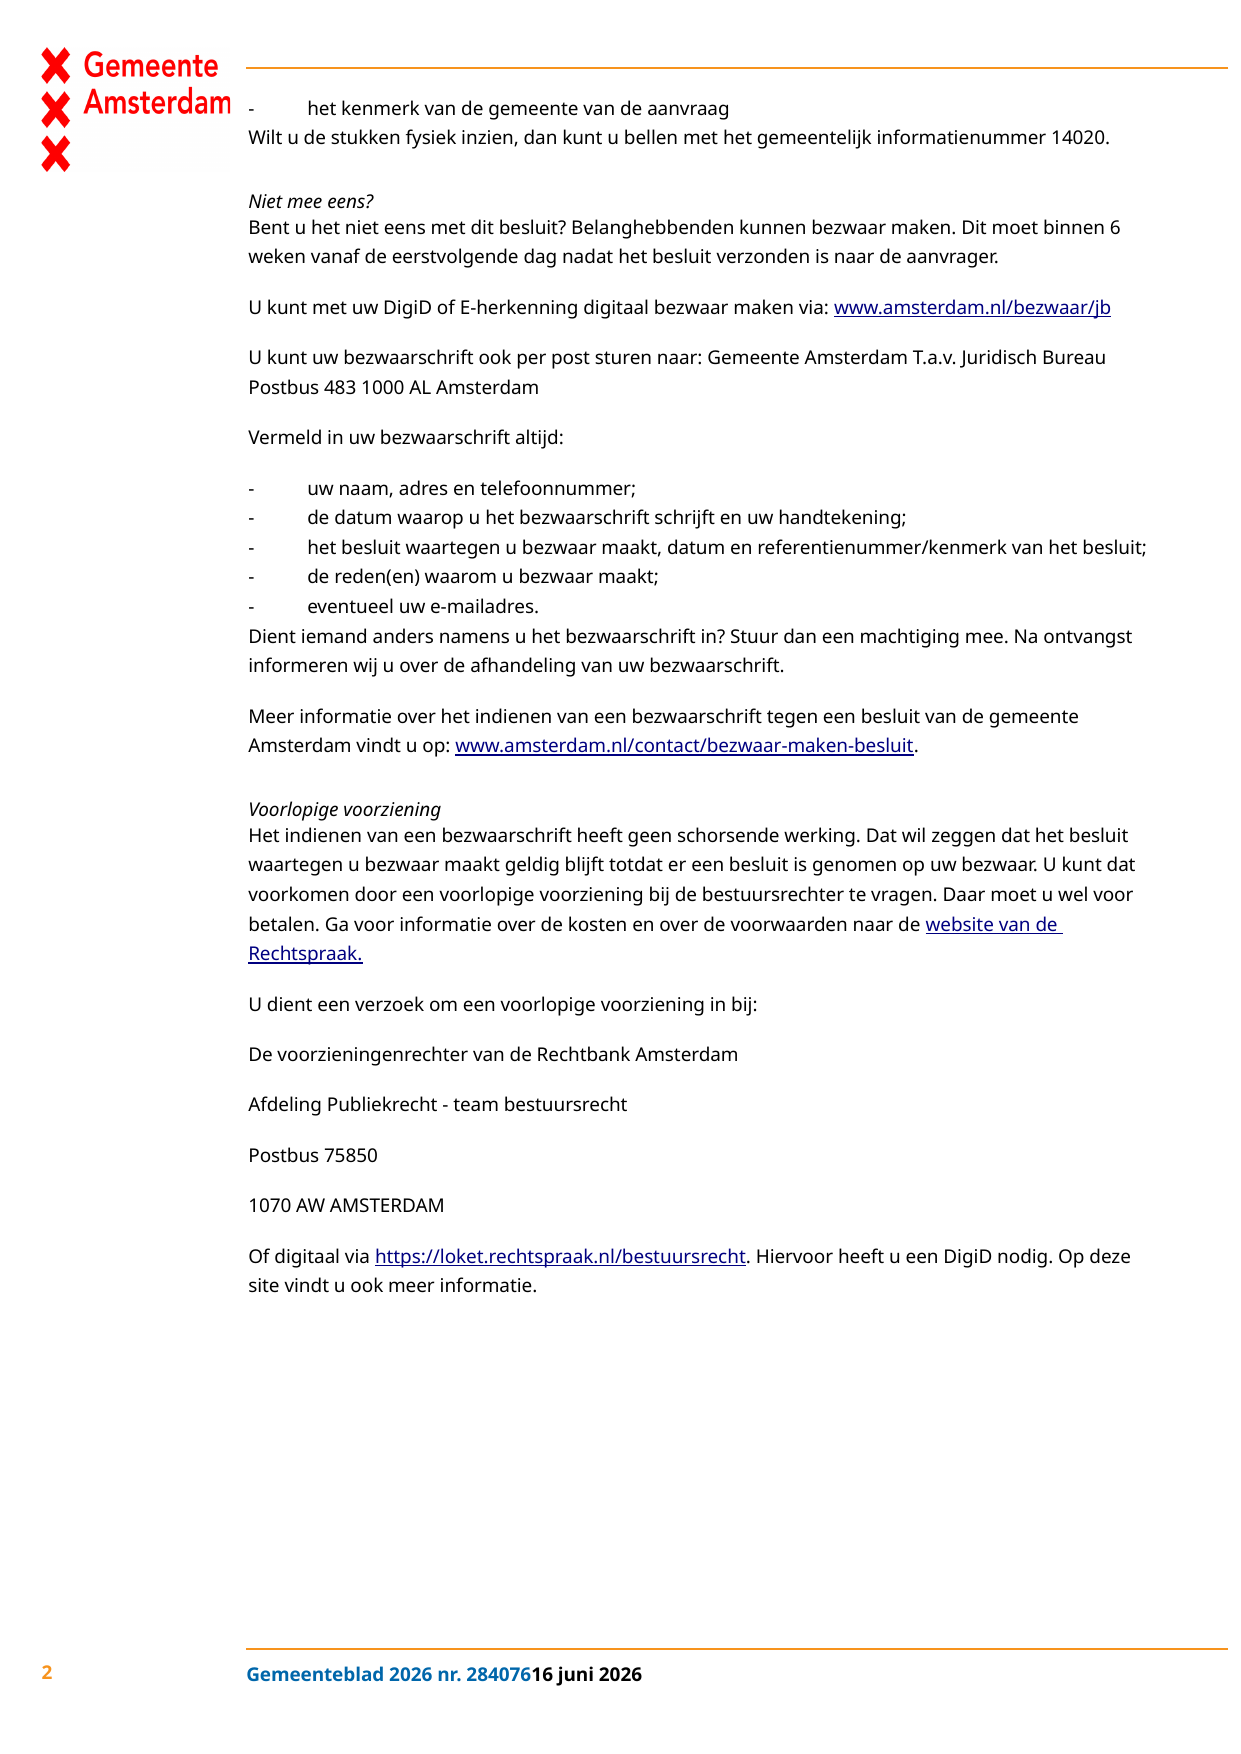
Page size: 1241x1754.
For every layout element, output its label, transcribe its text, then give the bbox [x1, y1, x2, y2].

list het besluit waartegen u bezwaar maakt, datum en referentienummer/kenmerk van het besluit; [248, 534, 1152, 560]
text Bent u het niet eens met dit besluit? Belanghebbenden kunnen bezwaar maken. Dit moet binnen 6 weken vanaf de eerstvolgende dag nadat het besluit verzonden is naar de aanvrager. [248, 214, 1152, 269]
list het kenmerk van de gemeente van de aanvraag [248, 95, 1152, 121]
text U dient een verzoek om een voorlopige voorziening in bij: [248, 991, 1152, 1017]
text Afdeling Publiekrecht - team bestuursrecht [248, 1092, 1152, 1117]
picture [41, 47, 231, 172]
text Niet mee eens? [248, 188, 1152, 214]
list de reden(en) waarom u bezwaar maakt; [248, 564, 1152, 589]
text Voorlopige voorziening [248, 796, 1152, 822]
text Meer informatie over het indienen van een bezwaarschrift tegen een besluit van de gemeente Amsterdam vindt u op: www.amsterdam.nl/contact/bezwaar-maken-besluit. [248, 703, 1152, 758]
text Vermeld in uw bezwaarschrift altijd: [248, 424, 1152, 450]
text Wilt u de stukken fysiek inzien, dan kunt u bellen met het gemeentelijk informatienummer 14020. [248, 124, 1152, 150]
list eventueel uw e-mailadres. [248, 593, 1152, 619]
text De voorzieningenrechter van de Rechtbank Amsterdam [248, 1041, 1152, 1067]
text Het indienen van een bezwaarschrift heeft geen schorsende werking. Dat wil zeggen dat het besluit waartegen u bezwaar maakt geldig blijft totdat er een besluit is genomen op uw bezwaar. U kunt dat voorkomen door een voorlopige voorziening bij de bestuursrechter te vragen. Daar moet u wel voor betalen. Ga voor informatie over de kosten en over de voorwaarden naar de website van de Rechtspraak. [248, 822, 1152, 966]
list uw naam, adres en telefoonnummer; [248, 475, 1152, 501]
text U kunt met uw DigiD of E-herkenning digitaal bezwaar maken via: www.amsterdam.nl/bezwaar/jb [248, 294, 1152, 320]
text Of digitaal via https://loket.rechtspraak.nl/bestuursrecht. Hiervoor heeft u een DigiD nodig. Op deze site vindt u ook meer informatie. [248, 1243, 1152, 1298]
text 1070 AW AMSTERDAM [248, 1192, 1152, 1218]
text U kunt uw bezwaarschrift ook per post sturen naar: Gemeente Amsterdam T.a.v. Juridisch Bureau Postbus 483 1000 AL Amsterdam [248, 344, 1152, 400]
text Postbus 75850 [248, 1142, 1152, 1168]
list de datum waarop u het bezwaarschrift schrijft en uw handtekening; [248, 504, 1152, 530]
text Dient iemand anders namens u het bezwaarschrift in? Stuur dan een machtiging mee. Na ontvangst informeren wij u over de afhandeling van uw bezwaarschrift. [248, 623, 1152, 678]
